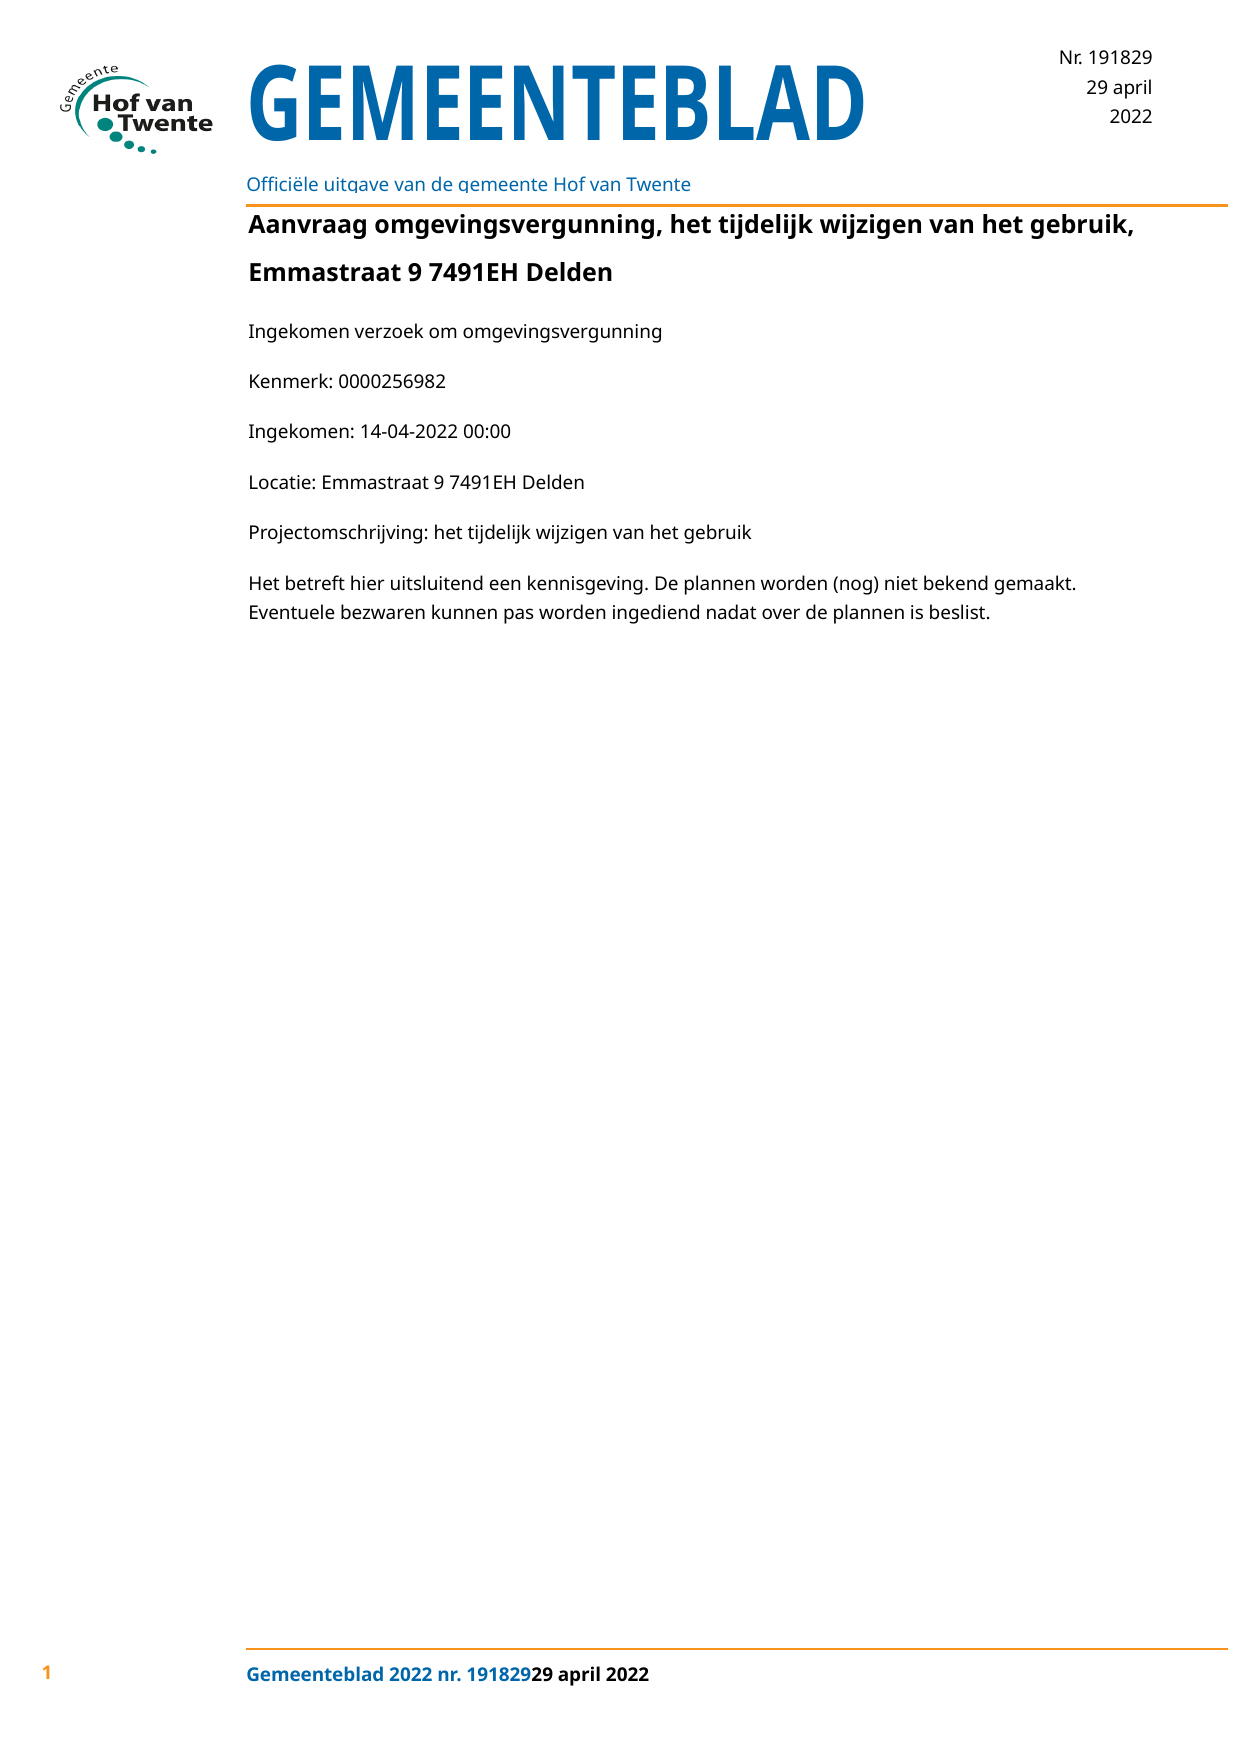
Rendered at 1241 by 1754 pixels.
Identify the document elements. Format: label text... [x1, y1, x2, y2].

text Locatie: Emmastraat 9 7491EH Delden [248, 469, 1152, 495]
text Ingekomen verzoek om omgevingsvergunning [248, 318, 1152, 344]
text Aanvraag omgevingsvergunning, het tijdelijk wijzigen van het gebruik, Emmastraat 9 7491EH Delden [248, 207, 1152, 288]
text Ingekomen: 14-04-2022 00:00 [248, 419, 1152, 444]
text Het betreft hier uitsluitend een kennisgeving. De plannen worden (nog) niet bekend gemaakt. Eventuele bezwaren kunnen pas worden ingediend nadat over de plannen is beslist. [248, 570, 1152, 625]
text Kenmerk: 0000256982 [248, 368, 1152, 394]
picture [41, 47, 231, 172]
text Projectomschrijving: het tijdelijk wijzigen van het gebruik [248, 519, 1152, 545]
